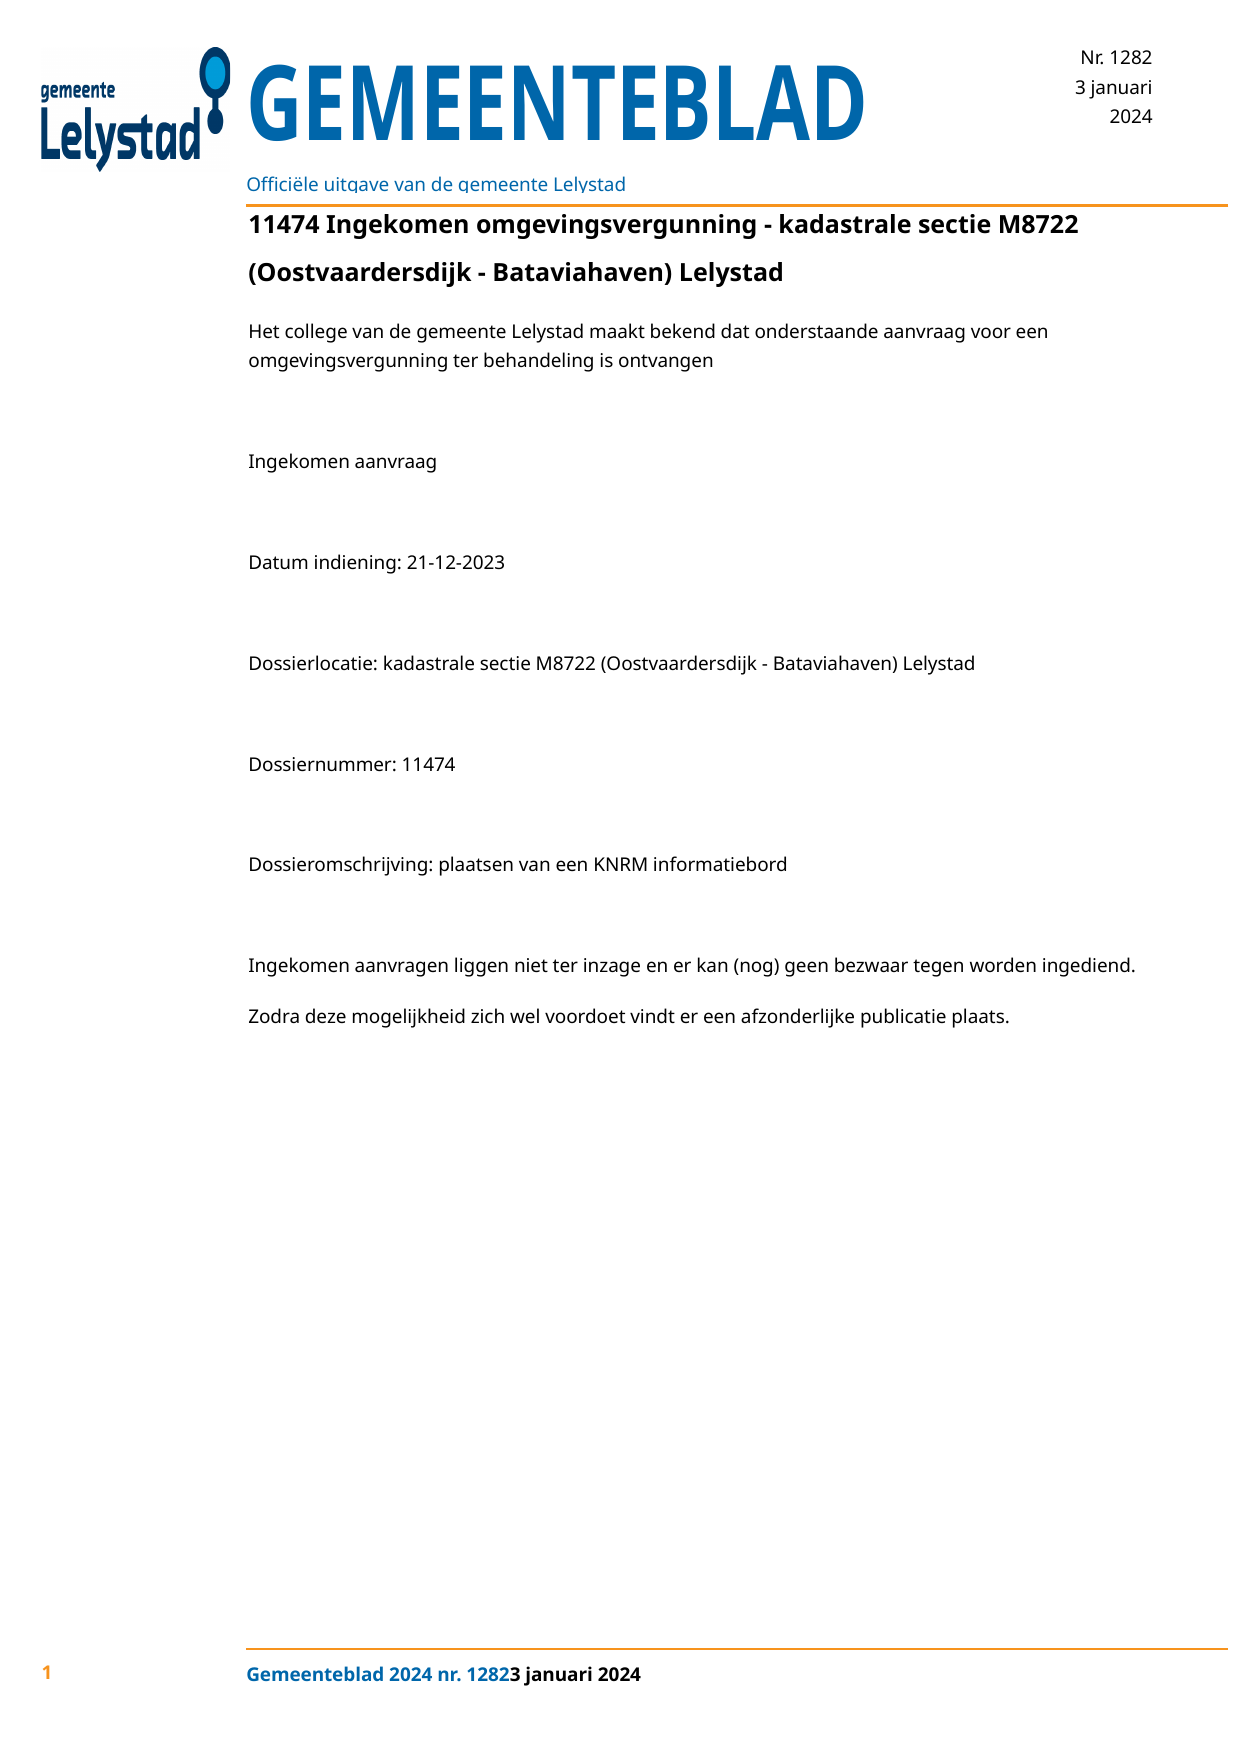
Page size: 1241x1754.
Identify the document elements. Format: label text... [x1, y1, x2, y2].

text Dossieromschrijving: plaatsen van een KNRM informatiebord [248, 852, 1152, 877]
text Het college van de gemeente Lelystad maakt bekend dat onderstaande aanvraag voor een omgevingsvergunning ter behandeling is ontvangen [248, 318, 1152, 373]
text 11474 Ingekomen omgevingsvergunning - kadastrale sectie M8722 (Oostvaardersdijk - Bataviahaven) Lelystad [248, 207, 1152, 288]
text Dossierlocatie: kadastrale sectie M8722 (Oostvaardersdijk - Bataviahaven) Lelystad [248, 650, 1152, 676]
picture [41, 47, 231, 172]
text Ingekomen aanvragen liggen niet ter inzage en er kan (nog) geen bezwaar tegen worden ingediend. [248, 952, 1152, 978]
text Ingekomen aanvraag [248, 448, 1152, 474]
text Datum indiening: 21-12-2023 [248, 549, 1152, 575]
text Zodra deze mogelijkheid zich wel voordoet vindt er een afzonderlijke publicatie plaats. [248, 1003, 1152, 1029]
text Dossiernummer: 11474 [248, 751, 1152, 777]
